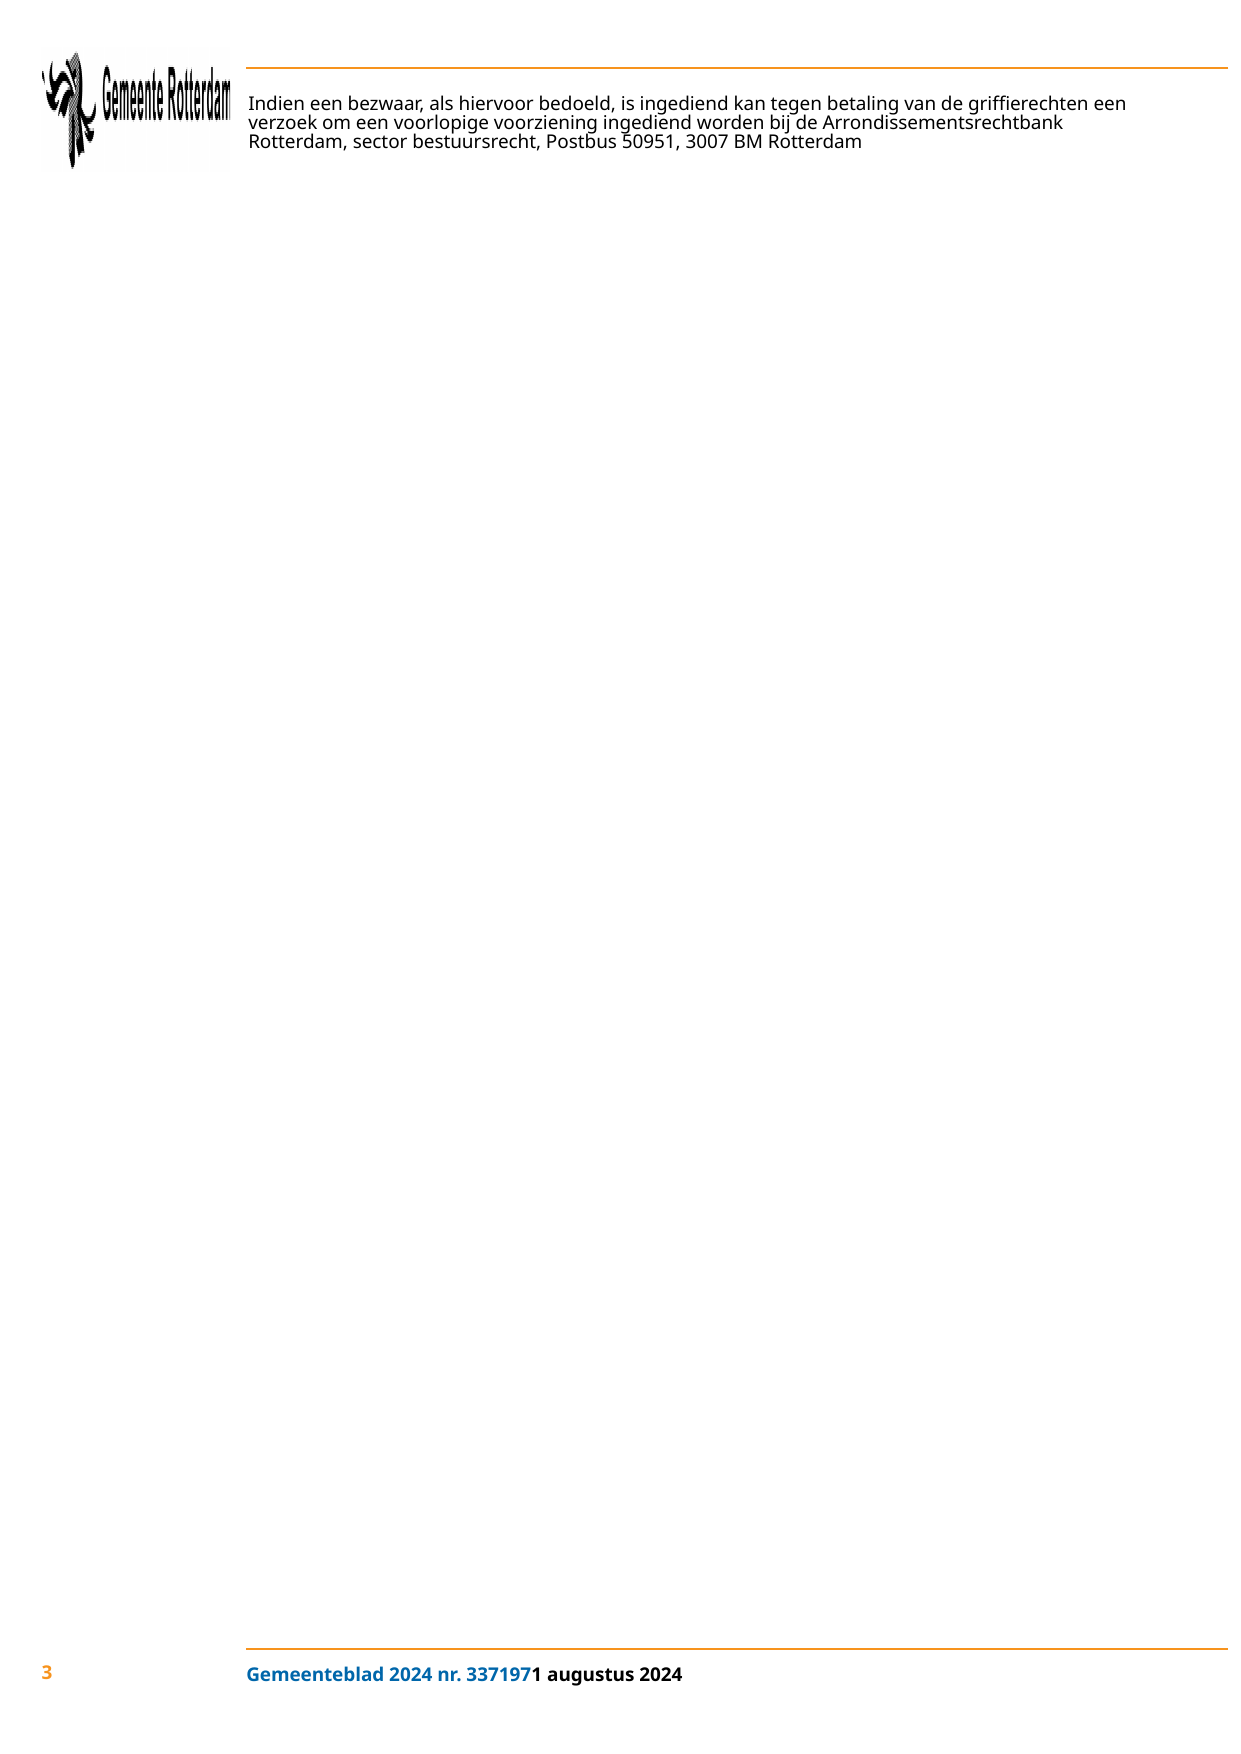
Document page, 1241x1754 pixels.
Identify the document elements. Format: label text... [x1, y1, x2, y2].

picture [41, 47, 231, 172]
text Indien een bezwaar, als hiervoor bedoeld, is ingediend kan tegen betaling van de griffierechten een verzoek om een voorlopige voorziening ingediend worden bij de Arrondissementsrechtbank Rotterdam, sector bestuursrecht, Postbus 50951, 3007 BM Rotterdam [248, 95, 1152, 153]
